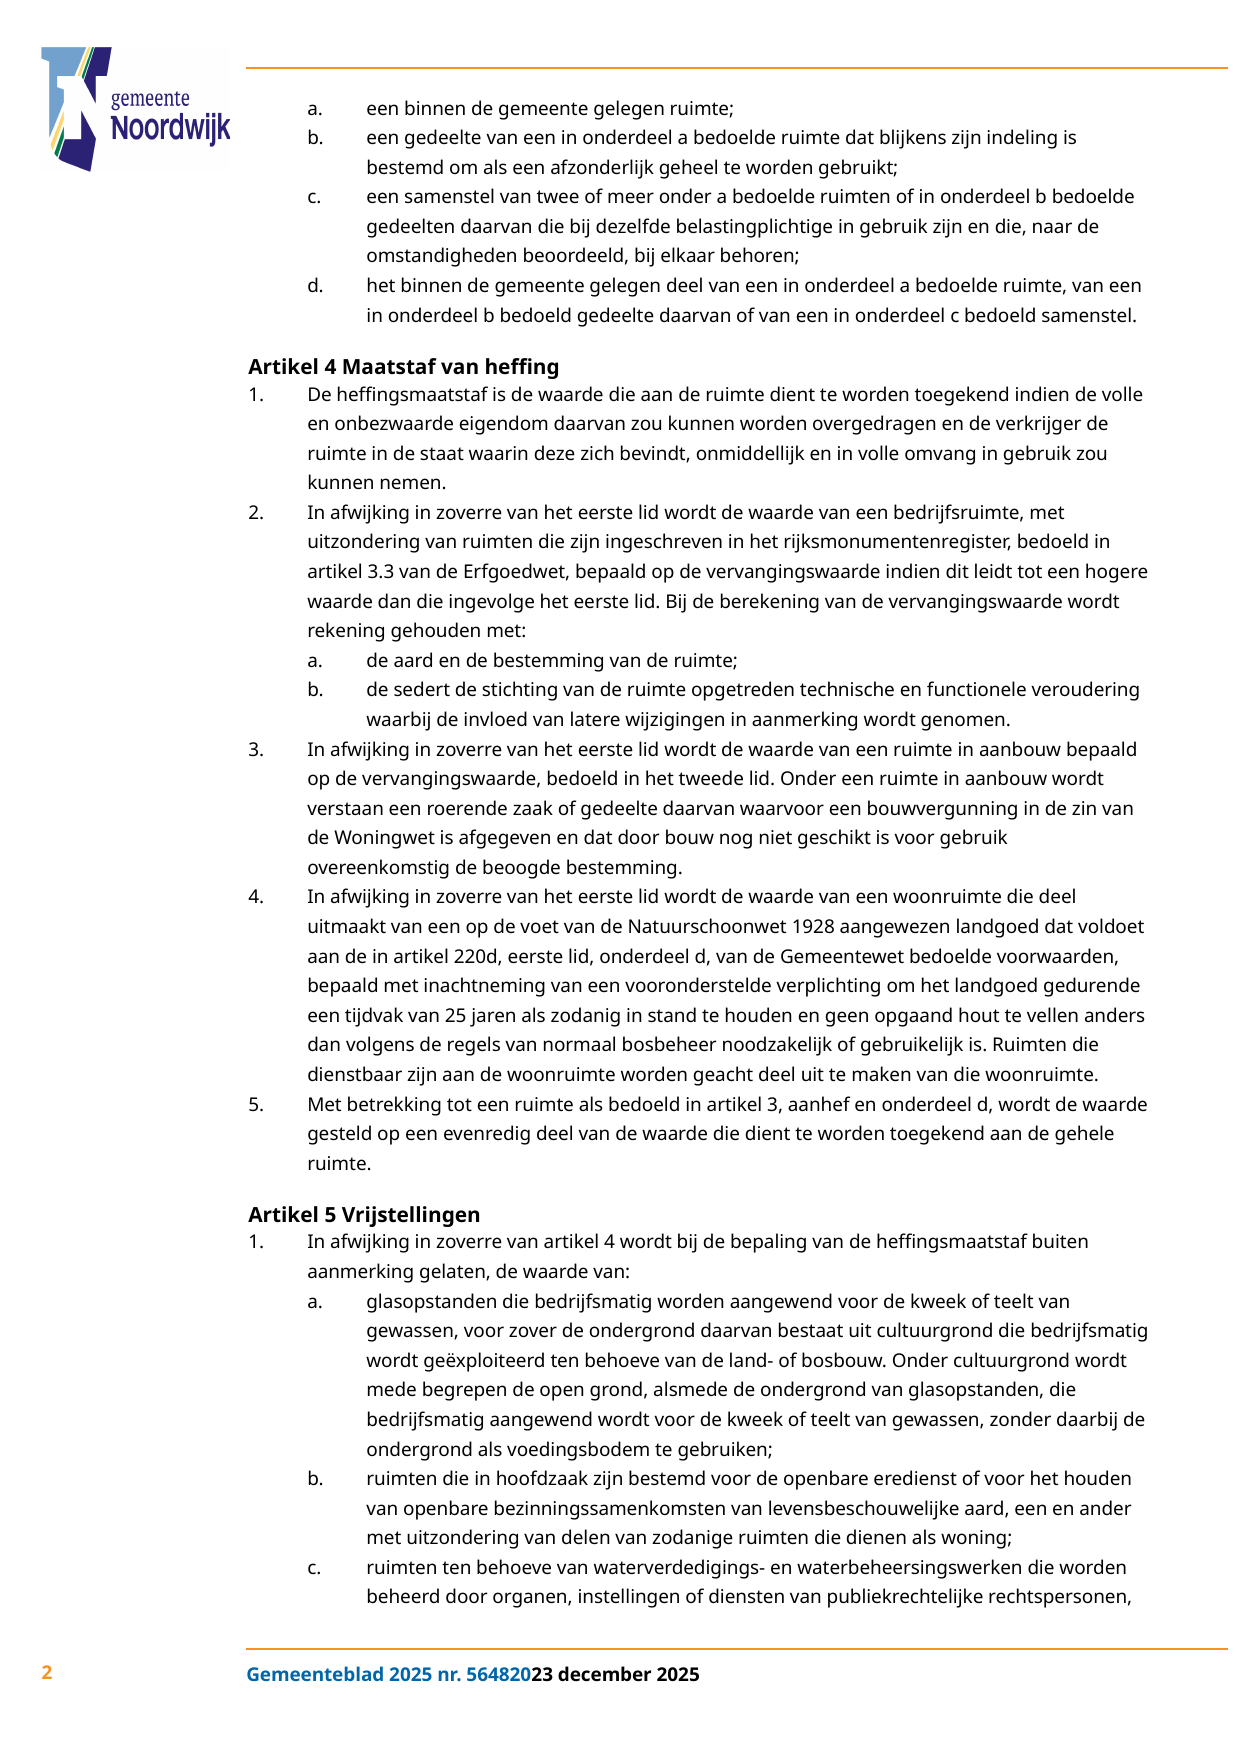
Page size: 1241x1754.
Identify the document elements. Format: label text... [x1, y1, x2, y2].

list In afwijking in zoverre van het eerste lid wordt de waarde van een woonruimte die deel uitmaakt van een op de voet van de Natuurschoonwet 1928 aangewezen landgoed dat voldoet aan de in artikel 220d, eerste lid, onderdeel d, van de Gemeentewet bedoelde voorwaarden, bepaald met inachtneming van een vooronderstelde verplichting om het landgoed gedurende een tijdvak van 25 jaren als zodanig in stand te houden en geen opgaand hout te vellen anders dan volgens de regels van normaal bosbeheer noodzakelijk of gebruikelijk is. Ruimten die dienstbaar zijn aan de woonruimte worden geacht deel uit te maken van die woonruimte. [248, 884, 1152, 1087]
list In afwijking in zoverre van artikel 4 wordt bij de bepaling van de heffingsmaatstaf buiten aanmerking gelaten, de waarde van: [248, 1229, 1152, 1284]
list ruimten ten behoeve van waterverdedigings- en waterbeheersingswerken die worden beheerd door organen, instellingen of diensten van publiekrechtelijke rechtspersonen, [307, 1554, 1152, 1609]
list ruimten die in hoofdzaak zijn bestemd voor de openbare eredienst of voor het houden van openbare bezinningssamenkomsten van levensbeschouwelijke aard, een en ander met uitzondering van delen van zodanige ruimten die dienen als woning; [307, 1465, 1152, 1550]
text Artikel 5 Vrijstellingen [248, 1200, 1152, 1229]
list In afwijking in zoverre van het eerste lid wordt de waarde van een ruimte in aanbouw bepaald op de vervangingswaarde, bedoeld in het tweede lid. Onder een ruimte in aanbouw wordt verstaan een roerende zaak of gedeelte daarvan waarvoor een bouwvergunning in de zin van de Woningwet is afgegeven en dat door bouw nog niet geschikt is voor gebruik overeenkomstig de beoogde bestemming. [248, 736, 1152, 880]
list een gedeelte van een in onderdeel a bedoelde ruimte dat blijkens zijn indeling is bestemd om als een afzonderlijk geheel te worden gebruikt; [307, 124, 1152, 180]
text Artikel 4 Maatstaf van heffing [248, 352, 1152, 381]
list Met betrekking tot een ruimte als bedoeld in artikel 3, aanhef en onderdeel d, wordt de waarde gesteld op een evenredig deel van de waarde die dient te worden toegekend aan de gehele ruimte. [248, 1091, 1152, 1176]
list een binnen de gemeente gelegen ruimte; [307, 95, 1152, 121]
list glasopstanden die bedrijfsmatig worden aangewend voor de kweek of teelt van gewassen, voor zover de ondergrond daarvan bestaat uit cultuurgrond die bedrijfsmatig wordt geëxploiteerd ten behoeve van de land- of bosbouw. Onder cultuurgrond wordt mede begrepen de open grond, alsmede de ondergrond van glasopstanden, die bedrijfsmatig aangewend wordt voor de kweek of teelt van gewassen, zonder daarbij de ondergrond als voedingsbodem te gebruiken; [307, 1288, 1152, 1462]
list de aard en de bestemming van de ruimte; [307, 647, 1152, 673]
list De heffingsmaatstaf is de waarde die aan de ruimte dient te worden toegekend indien de volle en onbezwaarde eigendom daarvan zou kunnen worden overgedragen en de verkrijger de ruimte in de staat waarin deze zich bevindt, onmiddellijk en in volle omvang in gebruik zou kunnen nemen. [248, 381, 1152, 495]
list het binnen de gemeente gelegen deel van een in onderdeel a bedoelde ruimte, van een in onderdeel b bedoeld gedeelte daarvan of van een in onderdeel c bedoeld samenstel. [307, 272, 1152, 328]
list een samenstel van twee of meer onder a bedoelde ruimten of in onderdeel b bedoelde gedeelten daarvan die bij dezelfde belastingplichtige in gebruik zijn en die, naar de omstandigheden beoordeeld, bij elkaar behoren; [307, 183, 1152, 268]
picture [41, 47, 231, 172]
list de sedert de stichting van de ruimte opgetreden technische en functionele veroudering waarbij de invloed van latere wijzigingen in aanmerking wordt genomen. [307, 677, 1152, 732]
list In afwijking in zoverre van het eerste lid wordt de waarde van een bedrijfsruimte, met uitzondering van ruimten die zijn ingeschreven in het rijksmonumentenregister, bedoeld in artikel 3.3 van de Erfgoedwet, bepaald op de vervangingswaarde indien dit leidt tot een hogere waarde dan die ingevolge het eerste lid. Bij de berekening van de vervangingswaarde wordt rekening gehouden met: [248, 499, 1152, 643]
